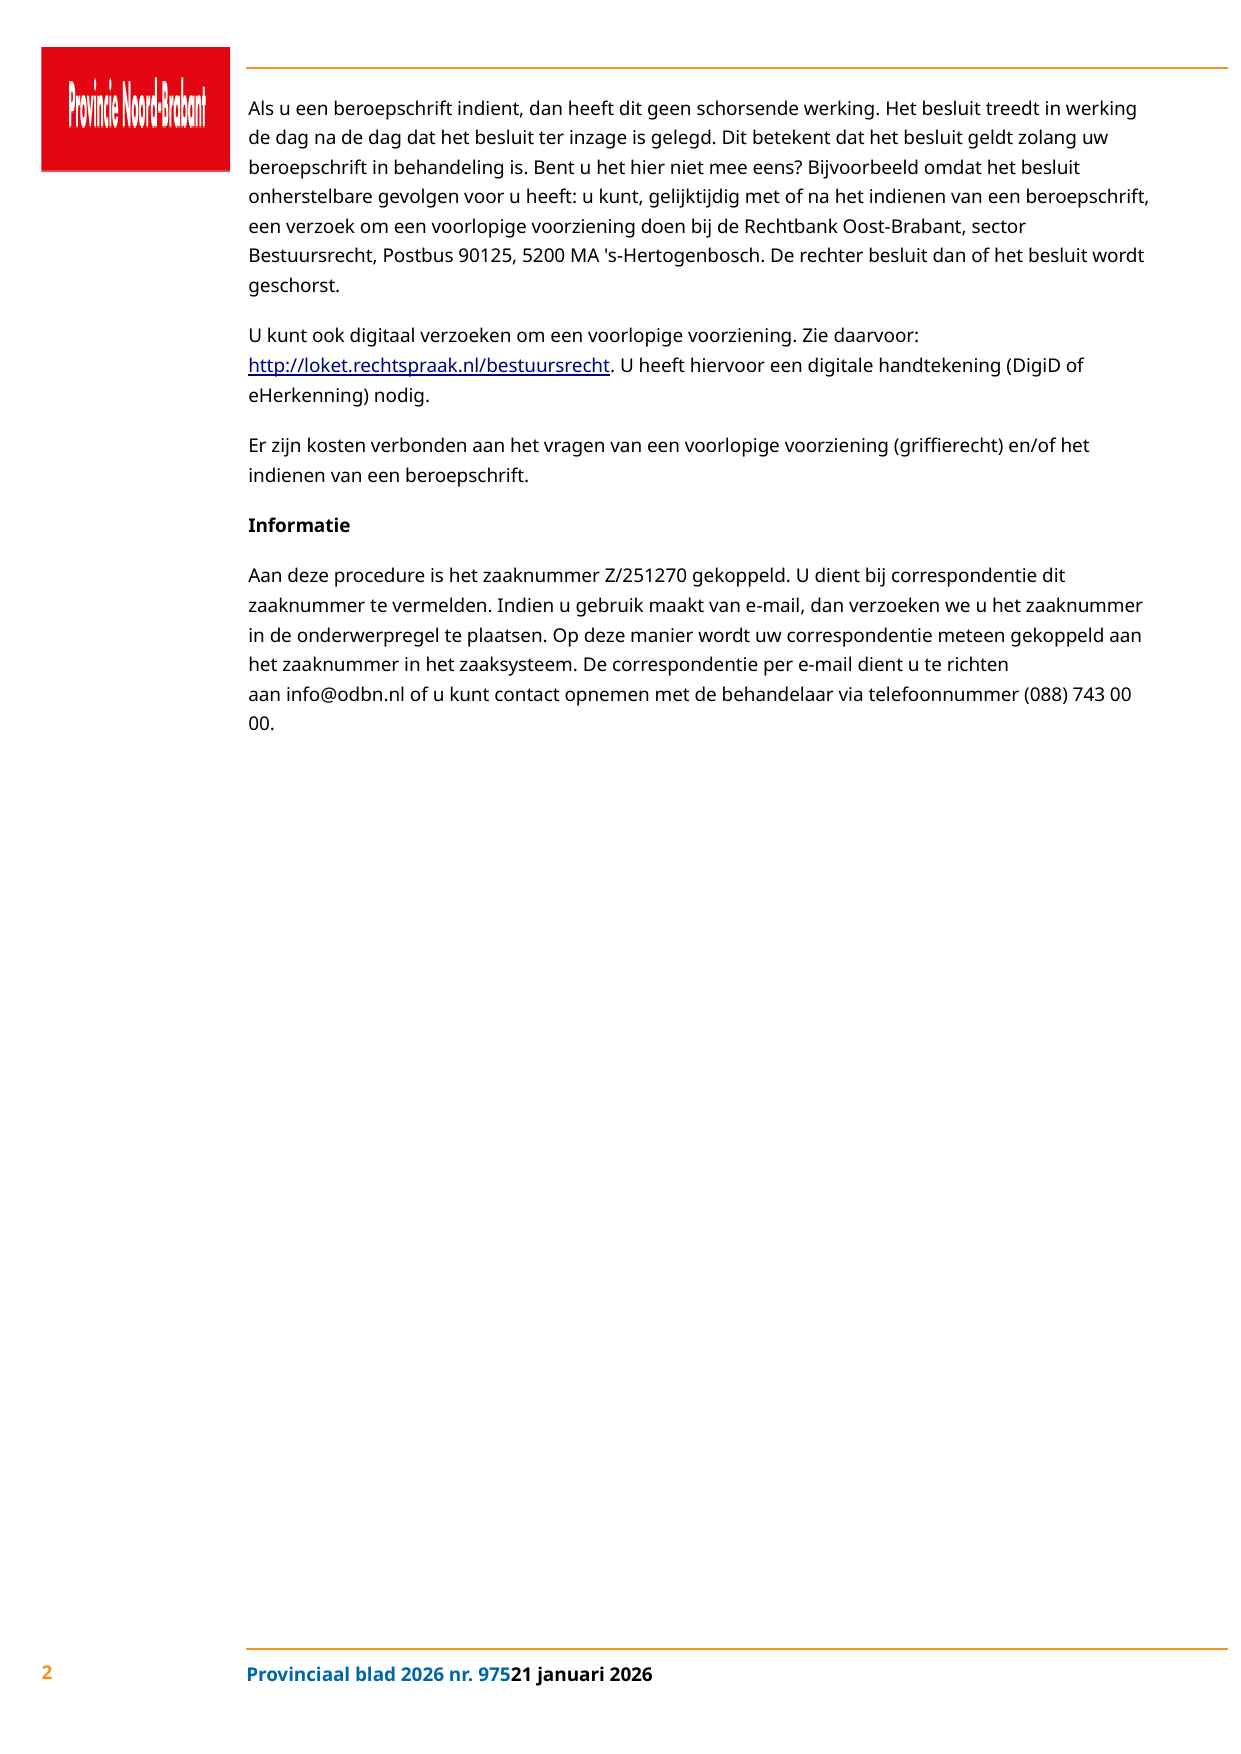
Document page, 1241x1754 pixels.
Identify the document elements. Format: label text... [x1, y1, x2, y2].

text Informatie [248, 512, 1152, 538]
text U kunt ook digitaal verzoeken om een voorlopige voorziening. Zie daarvoor: http://loket.rechtspraak.nl/bestuursrecht. U heeft hiervoor een digitale handtekening (DigiD of eHerkenning) nodig. [248, 323, 1152, 408]
text Als u een beroepschrift indient, dan heeft dit geen schorsende werking. Het besluit treedt in werking de dag na de dag dat het besluit ter inzage is gelegd. Dit betekent dat het besluit geldt zolang uw beroepschrift in behandeling is. Bent u het hier niet mee eens? Bijvoorbeeld omdat het besluit onherstelbare gevolgen voor u heeft: u kunt, gelijktijdig met of na het indienen van een beroepschrift, een verzoek om een voorlopige voorziening doen bij de Rechtbank Oost-Brabant, sector Bestuursrecht, Postbus 90125, 5200 MA 's‑Hertogenbosch. De rechter besluit dan of het besluit wordt geschorst. [248, 95, 1152, 298]
text Er zijn kosten verbonden aan het vragen van een voorlopige voorziening (griffierecht) en/of het indienen van een beroepschrift. [248, 432, 1152, 488]
picture [41, 47, 231, 172]
text Aan deze procedure is het zaaknummer Z/251270 gekoppeld. U dient bij correspondentie dit zaaknummer te vermelden. Indien u gebruik maakt van e-mail, dan verzoeken we u het zaaknummer in de onderwerpregel te plaatsen. Op deze manier wordt uw correspondentie meteen gekoppeld aan het zaaknummer in het zaaksysteem. De correspondentie per e-mail dient u te richten aan info@odbn.nl of u kunt contact opnemen met de behandelaar via telefoonnummer (088) 743 00 00. [248, 563, 1152, 736]
